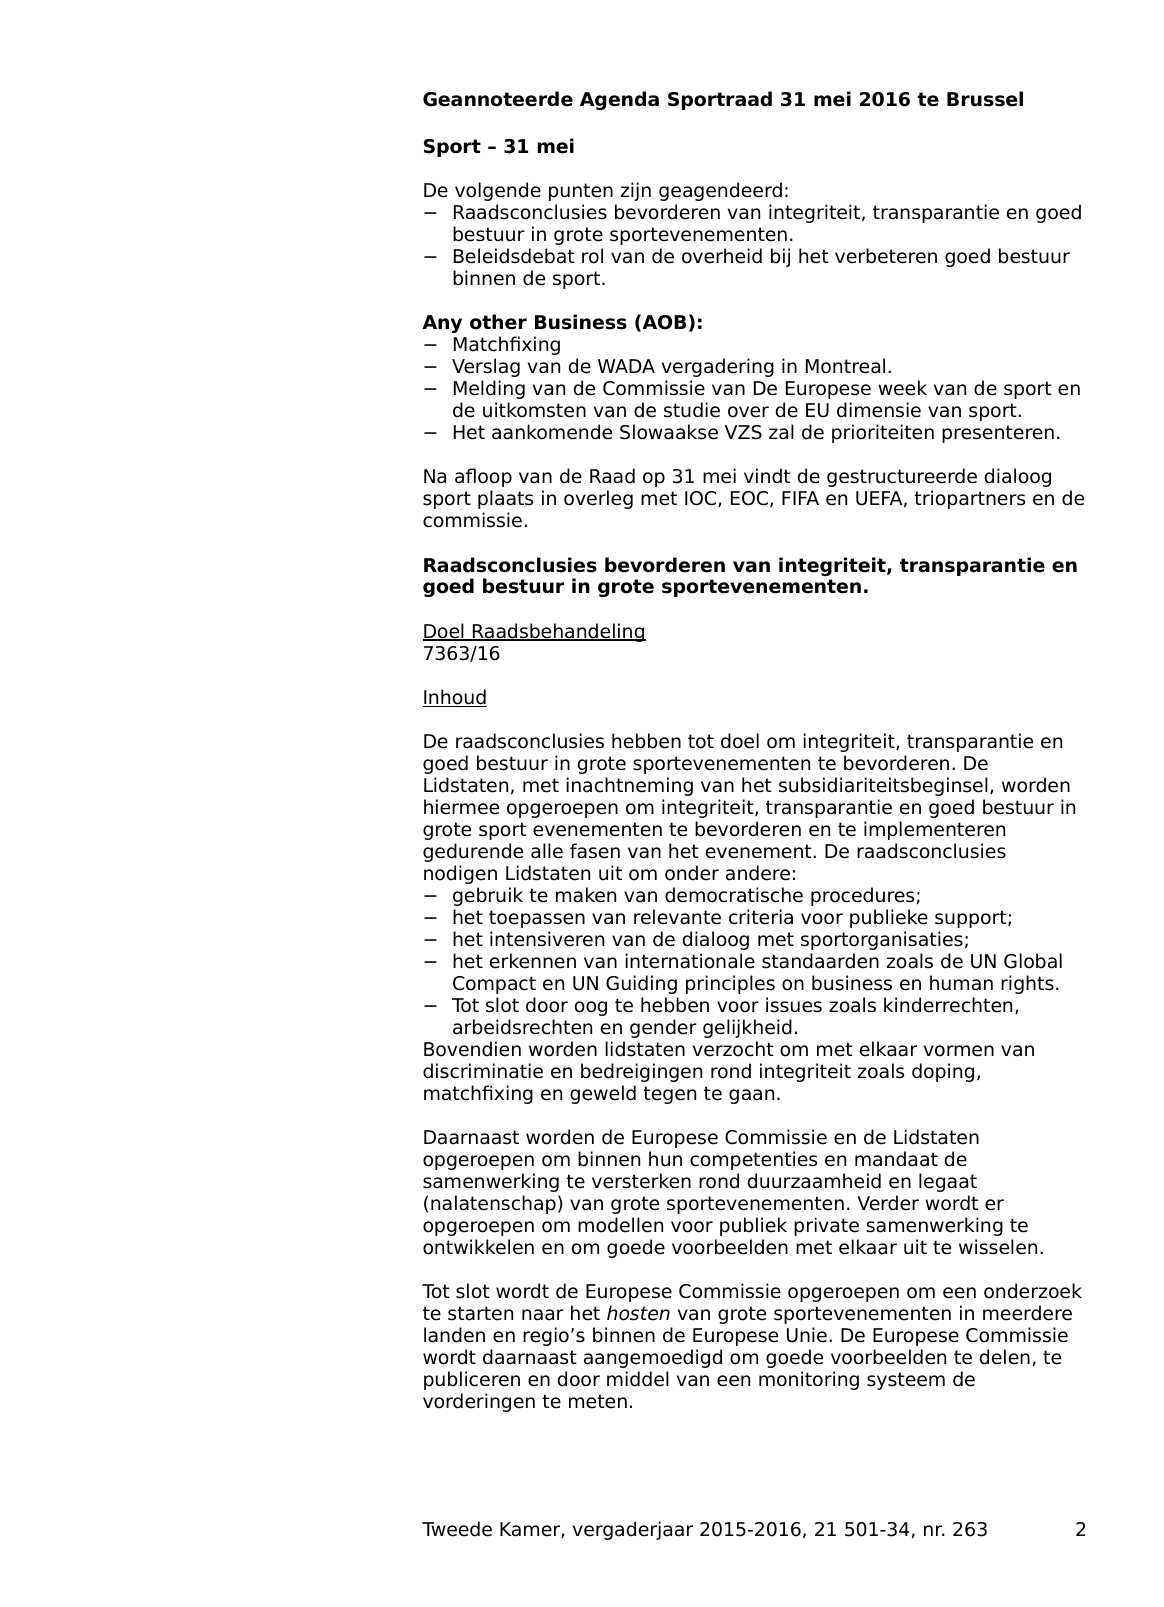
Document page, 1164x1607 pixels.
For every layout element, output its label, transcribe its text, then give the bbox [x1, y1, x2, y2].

text Tot slot wordt de Europese Commissie opgeroepen om een onderzoek te starten naar het hosten van grote sportevenementen in meerdere landen en regio’s binnen de Europese Unie. De Europese Commissie wordt daarnaast aangemoedigd om goede voorbeelden te delen, te publiceren en door middel van een monitoring systeem de vorderingen te meten. [422, 1281, 1087, 1413]
text − Raadsconclusies bevorderen van integriteit, transparantie en goed bestuur in grote sportevenementen. [422, 202, 1087, 246]
text Daarnaast worden de Europese Commissie en de Lidstaten opgeroepen om binnen hun competenties en mandaat de samenwerking te versterken rond duurzaamheid en legaat (nalatenschap) van grote sportevenementen. Verder wordt er opgeroepen om modellen voor publiek private samenwerking te ontwikkelen en om goede voorbeelden met elkaar uit te wisselen. [422, 1127, 1087, 1259]
subtitle Geannoteerde Agenda Sportraad 31 mei 2016 te Brussel [422, 89, 1087, 111]
text − het erkennen van internationale standaarden zoals de UN Global Compact en UN Guiding principles on business en human rights. [422, 951, 1087, 995]
text De raadsconclusies hebben tot doel om integriteit, transparantie en goed bestuur in grote sportevenementen te bevorderen. De Lidstaten, met inachtneming van het subsidiariteitsbeginsel, worden hiermee opgeroepen om integriteit, transparantie en goed bestuur in grote sport evenementen te bevorderen en te implementeren gedurende alle fasen van het evenement. De raadsconclusies nodigen Lidstaten uit om onder andere: [422, 731, 1087, 885]
text Na afloop van de Raad op 31 mei vindt de gestructureerde dialoog sport plaats in overleg met IOC, EOC, FIFA en UEFA, triopartners en de commissie. [422, 466, 1087, 532]
text − Melding van de Commissie van De Europese week van de sport en de uitkomsten van de studie over de EU dimensie van sport. [422, 378, 1087, 422]
subtitle Inhoud [422, 687, 1087, 709]
text − Verslag van de WADA vergadering in Montreal. [422, 356, 1087, 378]
subtitle Doel Raadsbehandeling [422, 621, 1087, 643]
text − Matchfixing [422, 334, 1087, 356]
text − Beleidsdebat rol van de overheid bij het verbeteren goed bestuur binnen de sport. [422, 246, 1087, 290]
text − het toepassen van relevante criteria voor publieke support; [422, 907, 1087, 929]
text De volgende punten zijn geagendeerd: [422, 180, 1087, 202]
subtitle Raadsconclusies bevorderen van integriteit, transparantie en goed bestuur in grote sportevenementen. [422, 554, 1087, 598]
subtitle Sport – 31 mei [422, 136, 1087, 158]
text − gebruik te maken van democratische procedures; [422, 885, 1087, 907]
text − Het aankomende Slowaakse VZS zal de prioriteiten presenteren. [422, 422, 1087, 444]
text − het intensiveren van de dialoog met sportorganisaties; [422, 929, 1087, 951]
text 7363/16 [422, 643, 1087, 664]
subtitle Any other Business (AOB): [422, 312, 1087, 334]
text Bovendien worden lidstaten verzocht om met elkaar vormen van discriminatie en bedreigingen rond integriteit zoals doping, matchfixing en geweld tegen te gaan. [422, 1039, 1087, 1104]
text − Tot slot door oog te hebben voor issues zoals kinderrechten, arbeidsrechten en gender gelijkheid. [422, 995, 1087, 1039]
